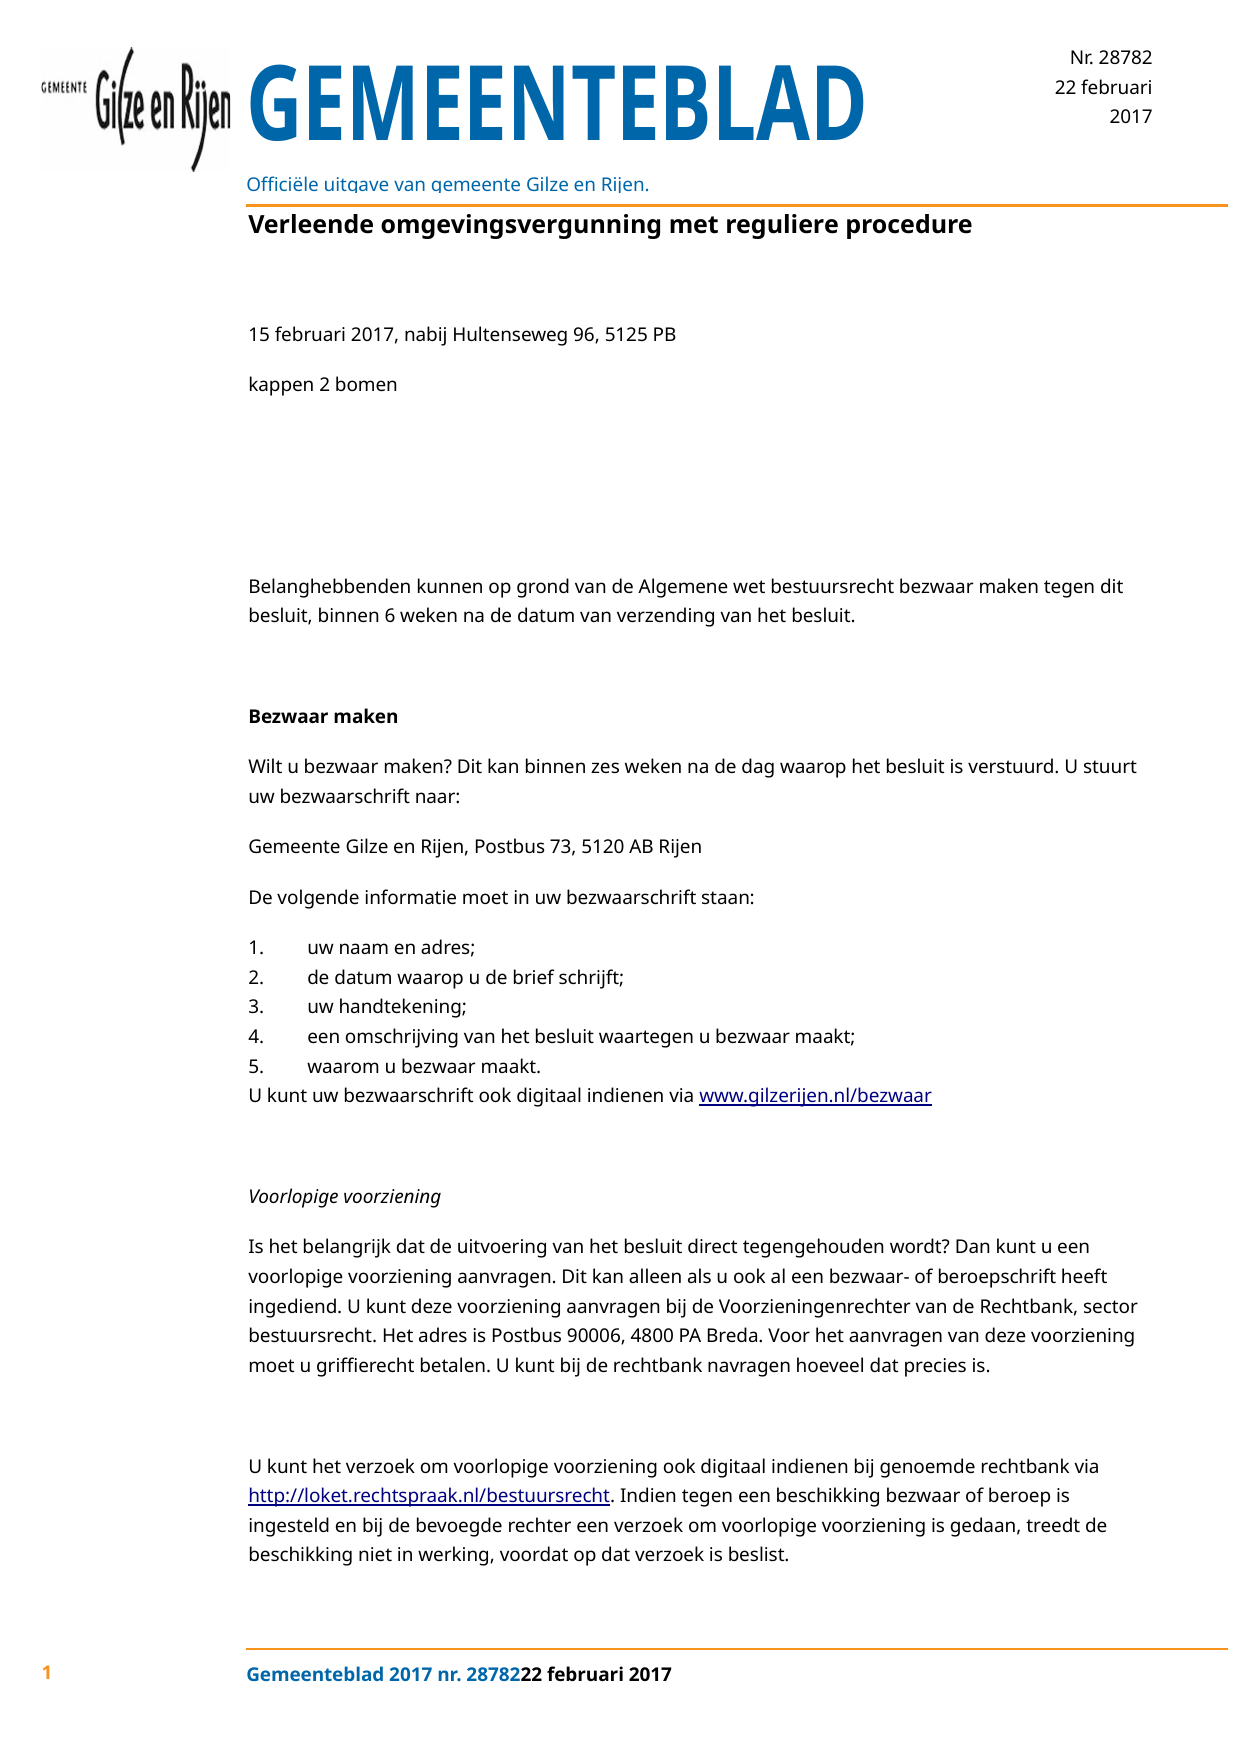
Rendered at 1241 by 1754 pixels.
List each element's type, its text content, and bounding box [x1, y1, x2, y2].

list de datum waarop u de brief schrijft; [248, 964, 1152, 990]
text Bezwaar maken [248, 703, 1152, 729]
text Voorlopige voorziening [248, 1183, 1152, 1209]
text Is het belangrijk dat de uitvoering van het besluit direct tegengehouden wordt? Dan kunt u een voorlopige voorziening aanvragen. Dit kan alleen als u ook al een bezwaar- of beroepschrift heeft ingediend. U kunt deze voorziening aanvragen bij de Voorzieningenrechter van de Rechtbank, sector bestuursrecht. Het adres is Postbus 90006, 4800 PA Breda. Voor het aanvragen van deze voorziening moet u griffierecht betalen. U kunt bij de rechtbank navragen hoeveel dat precies is. [248, 1234, 1152, 1378]
text Belanghebbenden kunnen op grond van de Algemene wet bestuursrecht bezwaar maken tegen dit besluit, binnen 6 weken na de datum van verzending van het besluit. [248, 573, 1152, 628]
text De volgende informatie moet in uw bezwaarschrift staan: [248, 884, 1152, 910]
text Verleende omgevingsvergunning met reguliere procedure [248, 207, 1152, 241]
list uw handtekening; [248, 994, 1152, 1019]
list uw naam en adres; [248, 934, 1152, 960]
text U kunt het verzoek om voorlopige voorziening ook digitaal indienen bij genoemde rechtbank via http://loket.rechtspraak.nl/bestuursrecht. Indien tegen een beschikking bezwaar of beroep is ingesteld en bij de bevoegde rechter een verzoek om voorlopige voorziening is gedaan, treedt de beschikking niet in werking, voordat op dat verzoek is beslist. [248, 1453, 1152, 1567]
picture [41, 47, 231, 172]
text Wilt u bezwaar maken? Dit kan binnen zes weken na de dag waarop het besluit is verstuurd. U stuurt uw bezwaarschrift naar: [248, 754, 1152, 809]
text U kunt uw bezwaarschrift ook digitaal indienen via www.gilzerijen.nl/bezwaar [248, 1082, 1152, 1108]
list waarom u bezwaar maakt. [248, 1053, 1152, 1078]
text 15 februari 2017, nabij Hultenseweg 96, 5125 PB [248, 321, 1152, 346]
list een omschrijving van het besluit waartegen u bezwaar maakt; [248, 1023, 1152, 1049]
text kappen 2 bomen [248, 371, 1152, 397]
text Gemeente Gilze en Rijen, Postbus 73, 5120 AB Rijen [248, 834, 1152, 859]
